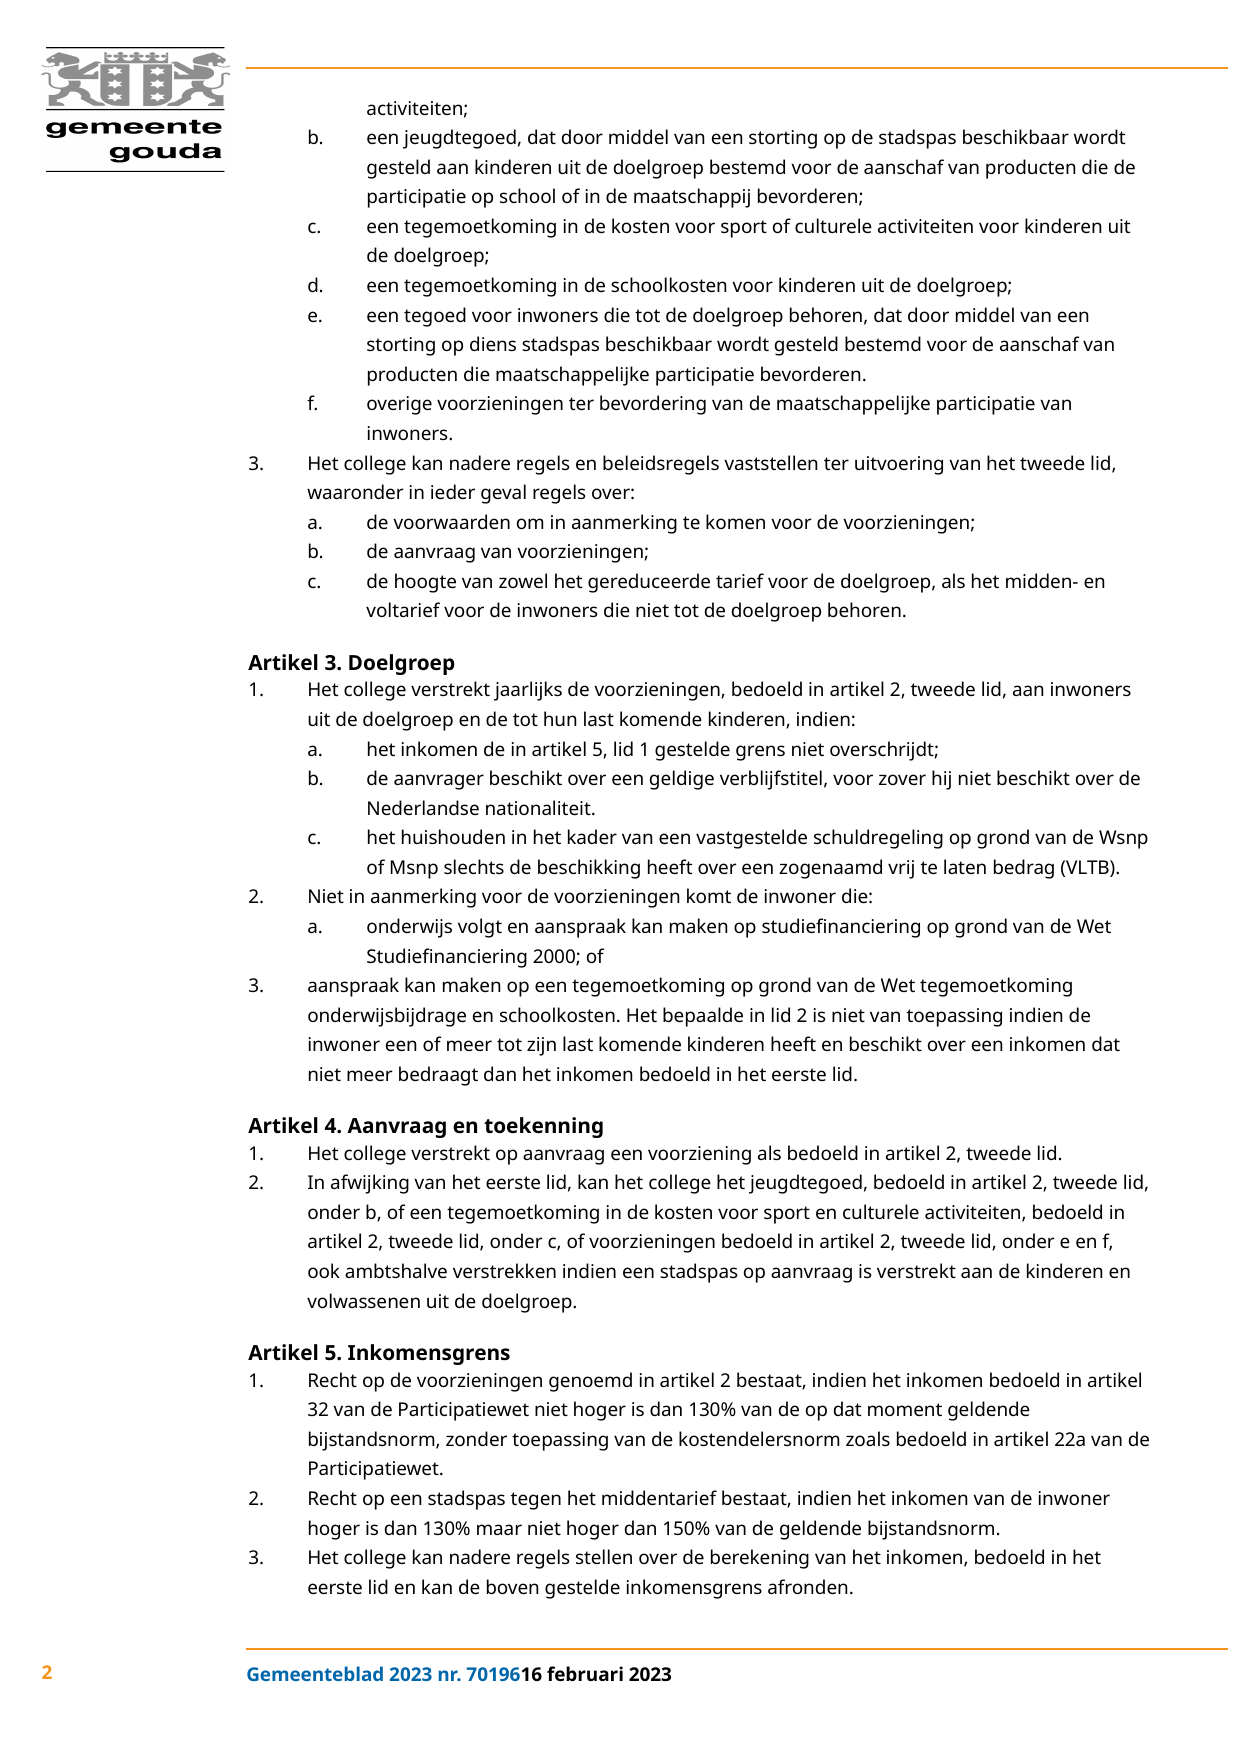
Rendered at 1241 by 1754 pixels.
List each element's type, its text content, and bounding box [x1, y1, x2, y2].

list Recht op een stadspas tegen het middentarief bestaat, indien het inkomen van de inwoner hoger is dan 130% maar niet hoger dan 150% van de geldende bijstandsnorm. [248, 1485, 1152, 1540]
list de voorwaarden om in aanmerking te komen voor de voorzieningen; [307, 509, 1152, 535]
list de aanvraag van voorzieningen; [307, 538, 1152, 564]
list Het college verstrekt op aanvraag een voorziening als bedoeld in artikel 2, tweede lid. [248, 1140, 1152, 1166]
list het huishouden in het kader van een vastgestelde schuldregeling op grond van de Wsnp of Msnp slechts de beschikking heeft over een zogenaamd vrij te laten bedrag (VLTB). [307, 824, 1152, 880]
list onderwijs volgt en aanspraak kan maken op studiefinanciering op grond van de Wet Studiefinanciering 2000; of [307, 913, 1152, 968]
list een jeugdtegoed, dat door middel van een storting op de stadspas beschikbaar wordt gesteld aan kinderen uit de doelgroep bestemd voor de aanschaf van producten die de participatie op school of in de maatschappij bevorderen; [307, 124, 1152, 209]
list de hoogte van zowel het gereduceerde tarief voor de doelgroep, als het midden- en voltarief voor de inwoners die niet tot de doelgroep behoren. [307, 568, 1152, 623]
list het inkomen de in artikel 5, lid 1 gestelde grens niet overschrijdt; [307, 736, 1152, 761]
text Artikel 3. Doelgroep [248, 648, 1152, 677]
list activiteiten; [307, 95, 1152, 121]
list overige voorzieningen ter bevordering van de maatschappelijke participatie van inwoners. [307, 391, 1152, 446]
list aanspraak kan maken op een tegemoetkoming op grond van de Wet tegemoetkoming onderwijsbijdrage en schoolkosten. Het bepaalde in lid 2 is niet van toepassing indien de inwoner een of meer tot zijn last komende kinderen heeft en beschikt over een inkomen dat niet meer bedraagt dan het inkomen bedoeld in het eerste lid. [248, 972, 1152, 1087]
list In afwijking van het eerste lid, kan het college het jeugdtegoed, bedoeld in artikel 2, tweede lid, onder b, of een tegemoetkoming in de kosten voor sport en culturele activiteiten, bedoeld in artikel 2, tweede lid, onder c, of voorzieningen bedoeld in artikel 2, tweede lid, onder e en f, ook ambtshalve verstrekken indien een stadspas op aanvraag is verstrekt aan de kinderen en volwassenen uit de doelgroep. [248, 1169, 1152, 1314]
list de aanvrager beschikt over een geldige verblijfstitel, voor zover hij niet beschikt over de Nederlandse nationaliteit. [307, 765, 1152, 821]
text Artikel 4. Aanvraag en toekenning [248, 1112, 1152, 1140]
picture [41, 47, 231, 172]
list Niet in aanmerking voor de voorzieningen komt de inwoner die: [248, 884, 1152, 909]
list Het college verstrekt jaarlijks de voorzieningen, bedoeld in artikel 2, tweede lid, aan inwoners uit de doelgroep en de tot hun last komende kinderen, indien: [248, 677, 1152, 732]
text Artikel 5. Inkomensgrens [248, 1338, 1152, 1367]
list een tegoed voor inwoners die tot de doelgroep behoren, dat door middel van een storting op diens stadspas beschikbaar wordt gesteld bestemd voor de aanschaf van producten die maatschappelijke participatie bevorderen. [307, 302, 1152, 387]
list een tegemoetkoming in de kosten voor sport of culturele activiteiten voor kinderen uit de doelgroep; [307, 213, 1152, 268]
list Het college kan nadere regels en beleidsregels vaststellen ter uitvoering van het tweede lid, waaronder in ieder geval regels over: [248, 450, 1152, 505]
list een tegemoetkoming in de schoolkosten voor kinderen uit de doelgroep; [307, 272, 1152, 298]
list Het college kan nadere regels stellen over de berekening van het inkomen, bedoeld in het eerste lid en kan de boven gestelde inkomensgrens afronden. [248, 1544, 1152, 1599]
list Recht op de voorzieningen genoemd in artikel 2 bestaat, indien het inkomen bedoeld in artikel 32 van de Participatiewet niet hoger is dan 130% van de op dat moment geldende bijstandsnorm, zonder toepassing van de kostendelersnorm zoals bedoeld in artikel 22a van de Participatiewet. [248, 1367, 1152, 1481]
